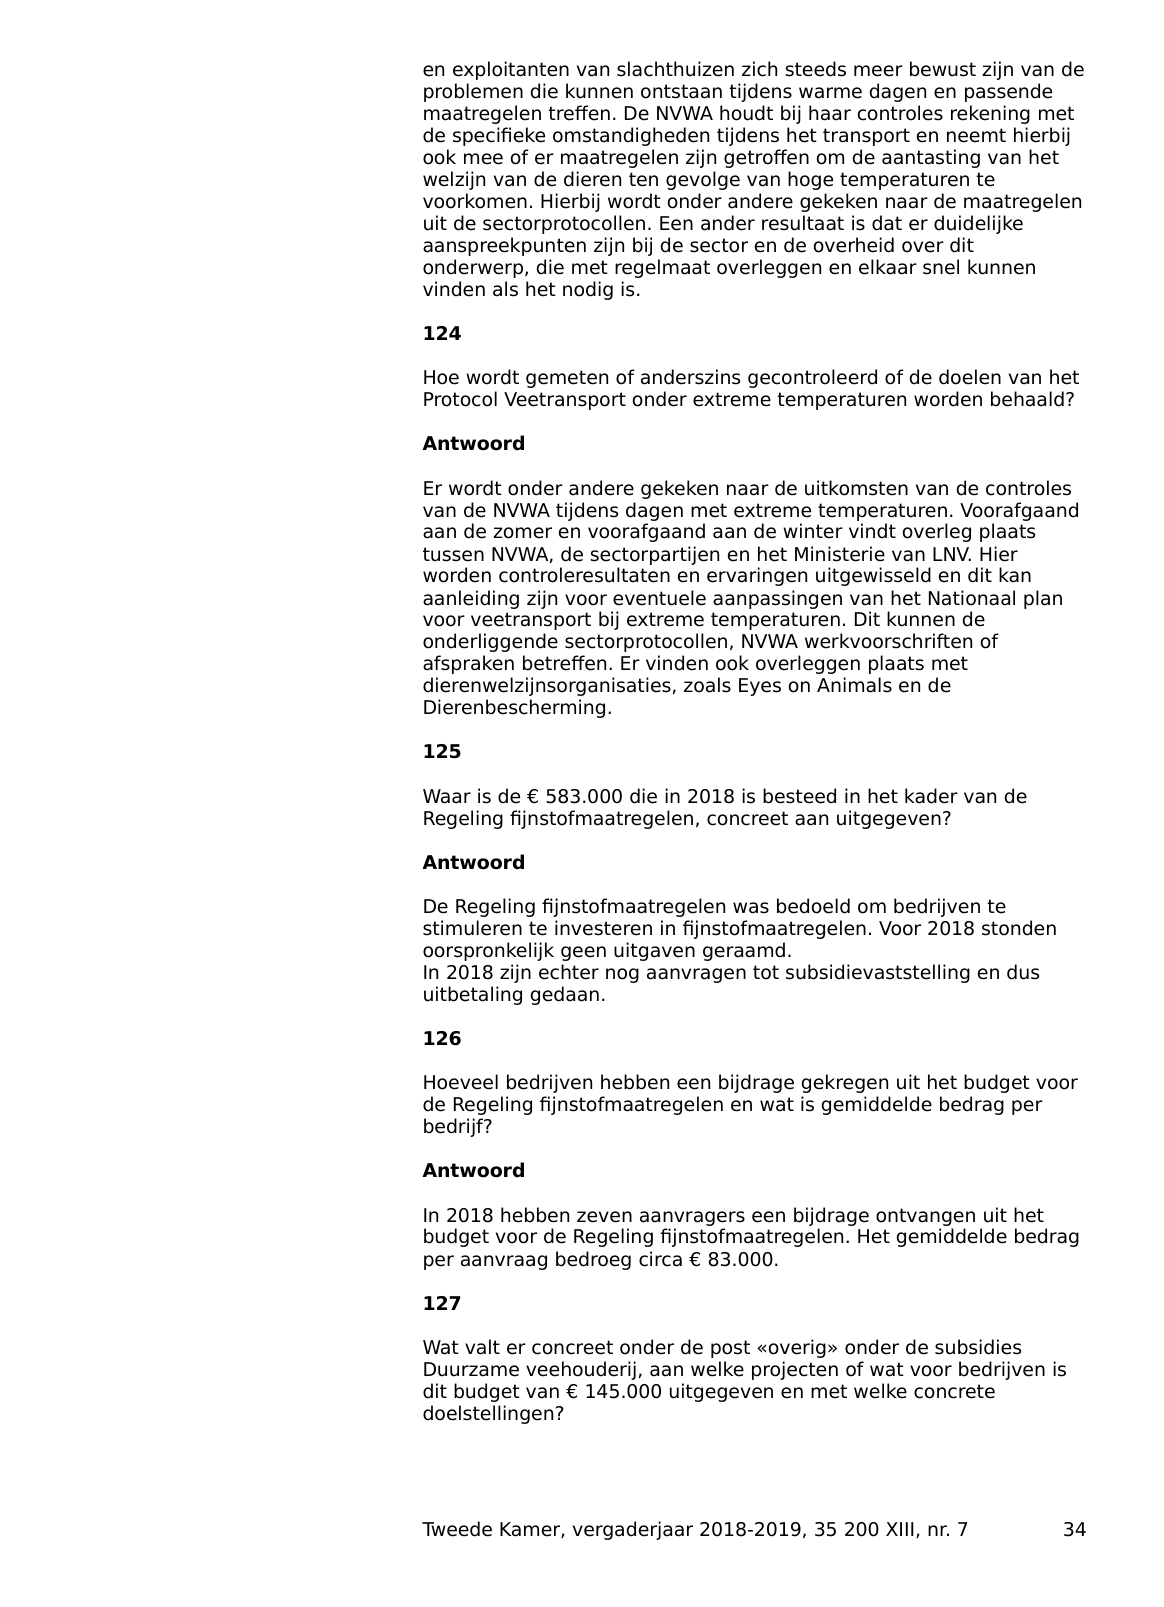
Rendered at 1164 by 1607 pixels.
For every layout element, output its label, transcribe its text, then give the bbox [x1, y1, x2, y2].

subtitle 127 [422, 1293, 1087, 1314]
text Waar is de € 583.000 die in 2018 is besteed in het kader van de Regeling fijnstofmaatregelen, concreet aan uitgegeven? [422, 786, 1087, 829]
subtitle Antwoord [422, 433, 1087, 455]
subtitle 124 [422, 323, 1087, 345]
text en exploitanten van slachthuizen zich steeds meer bewust zijn van de problemen die kunnen ontstaan tijdens warme dagen en passende maatregelen treffen. De NVWA houdt bij haar controles rekening met de specifieke omstandigheden tijdens het transport en neemt hierbij ook mee of er maatregelen zijn getroffen om de aantasting van het welzijn van de dieren ten gevolge van hoge temperaturen te voorkomen. Hierbij wordt onder andere gekeken naar de maatregelen uit de sectorprotocollen. Een ander resultaat is dat er duidelijke aanspreekpunten zijn bij de sector en de overheid over dit onderwerp, die met regelmaat overleggen en elkaar snel kunnen vinden als het nodig is. [422, 59, 1087, 301]
text In 2018 zijn echter nog aanvragen tot subsidievaststelling en dus uitbetaling gedaan. [422, 962, 1087, 1006]
text Hoe wordt gemeten of anderszins gecontroleerd of de doelen van het Protocol Veetransport onder extreme temperaturen worden behaald? [422, 367, 1087, 411]
text Er wordt onder andere gekeken naar de uitkomsten van de controles van de NVWA tijdens dagen met extreme temperaturen. Voorafgaand aan de zomer en voorafgaand aan de winter vindt overleg plaats tussen NVWA, de sectorpartijen en het Ministerie van LNV. Hier worden controleresultaten en ervaringen uitgewisseld en dit kan aanleiding zijn voor eventuele aanpassingen van het Nationaal plan voor veetransport bij extreme temperaturen. Dit kunnen de onderliggende sectorprotocollen, NVWA werkvoorschriften of afspraken betreffen. Er vinden ook overleggen plaats met dierenwelzijnsorganisaties, zoals Eyes on Animals en de Dierenbescherming. [422, 477, 1087, 719]
subtitle Antwoord [422, 852, 1087, 874]
text Wat valt er concreet onder de post «overig» onder de subsidies Duurzame veehouderij, aan welke projecten of wat voor bedrijven is dit budget van € 145.000 uitgegeven en met welke concrete doelstellingen? [422, 1337, 1087, 1425]
text Hoeveel bedrijven hebben een bijdrage gekregen uit het budget voor de Regeling fijnstofmaatregelen en wat is gemiddelde bedrag per bedrijf? [422, 1072, 1087, 1138]
subtitle 126 [422, 1028, 1087, 1050]
text De Regeling fijnstofmaatregelen was bedoeld om bedrijven te stimuleren te investeren in fijnstofmaatregelen. Voor 2018 stonden oorspronkelijk geen uitgaven geraamd. [422, 896, 1087, 962]
subtitle Antwoord [422, 1160, 1087, 1182]
text In 2018 hebben zeven aanvragers een bijdrage ontvangen uit het budget voor de Regeling fijnstofmaatregelen. Het gemiddelde bedrag per aanvraag bedroeg circa € 83.000. [422, 1204, 1087, 1270]
subtitle 125 [422, 741, 1087, 763]
